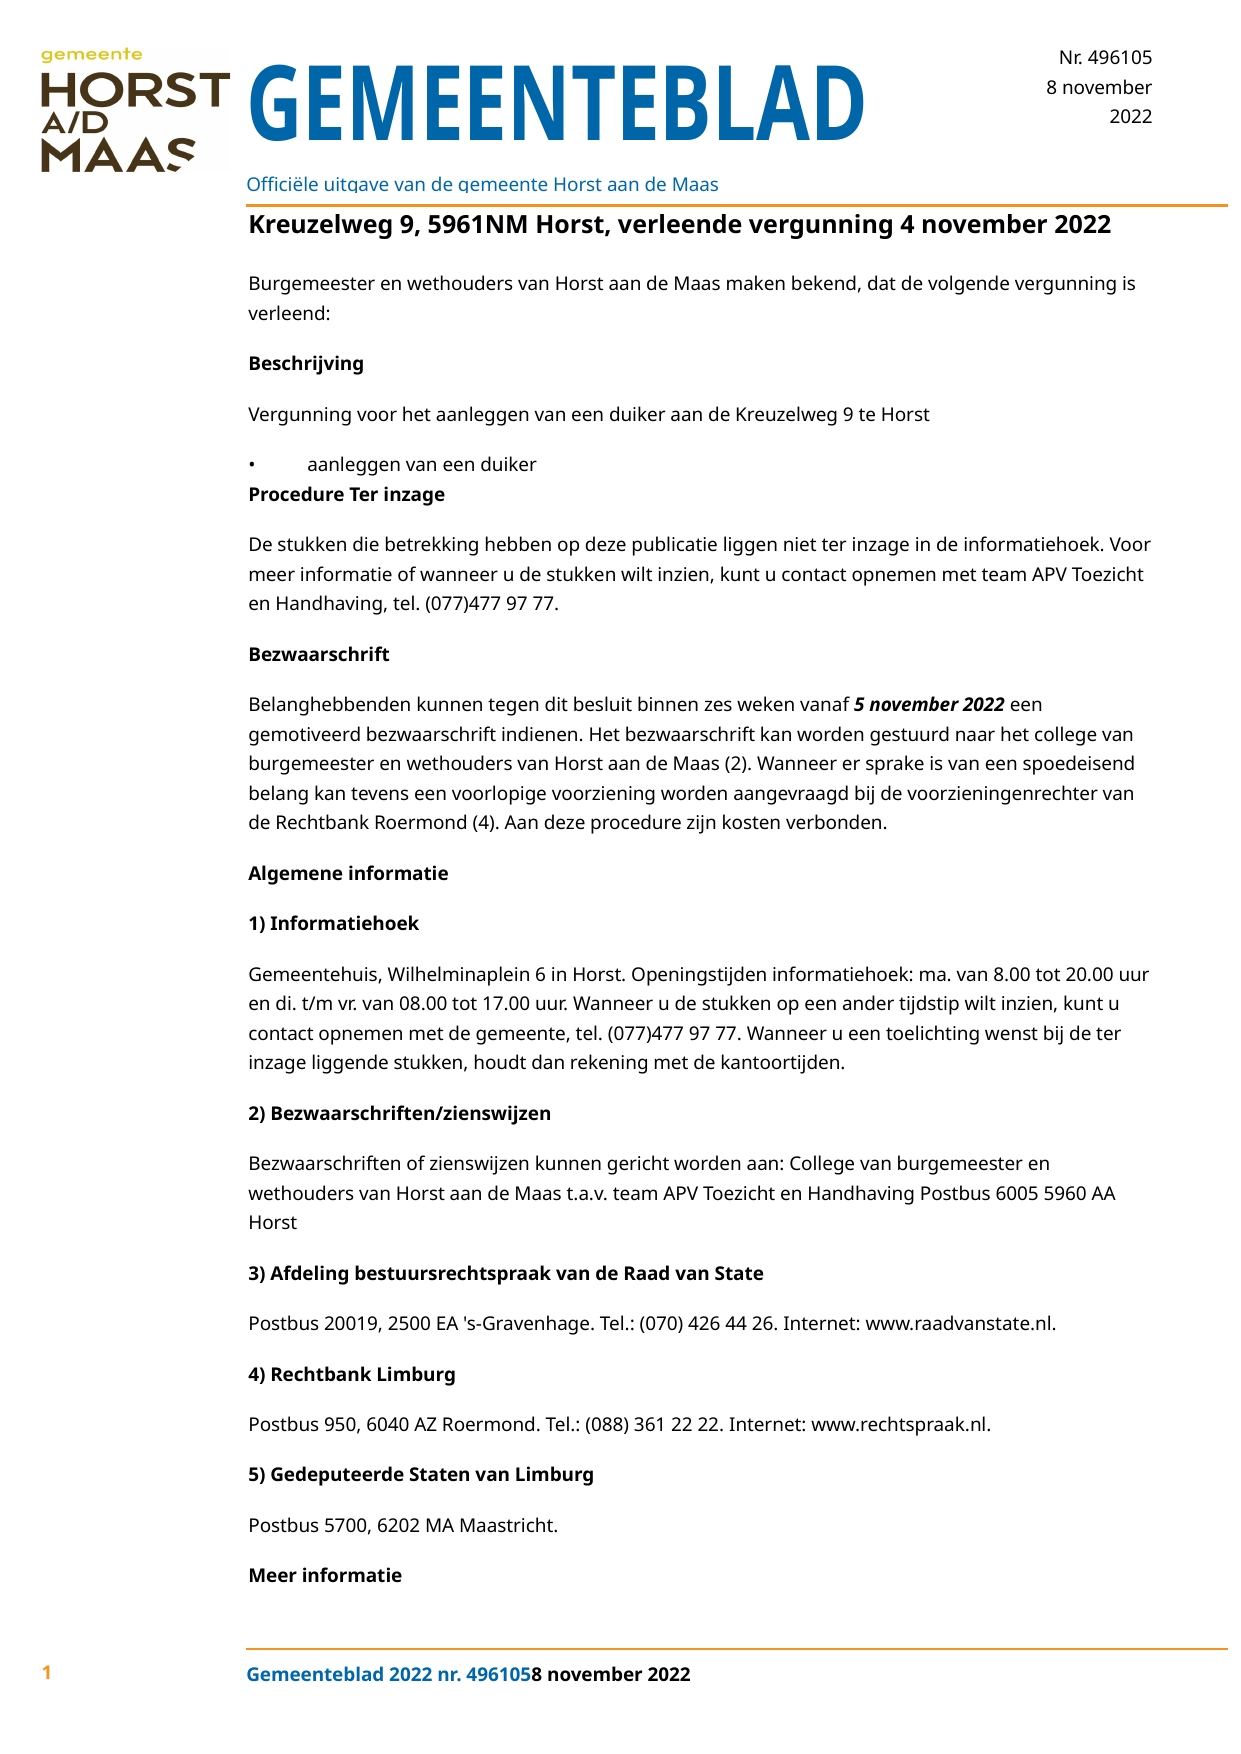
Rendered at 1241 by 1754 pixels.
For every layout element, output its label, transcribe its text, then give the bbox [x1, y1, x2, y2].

list aanleggen van een duiker [248, 451, 1152, 477]
text Vergunning voor het aanleggen van een duiker aan de Kreuzelweg 9 te Horst [248, 401, 1152, 426]
text 3) Afdeling bestuursrechtspraak van de Raad van State [248, 1260, 1152, 1286]
text Meer informatie [248, 1562, 1152, 1588]
text Kreuzelweg 9, 5961NM Horst, verleende vergunning 4 november 2022 [248, 207, 1152, 241]
text Gemeentehuis, Wilhelminaplein 6 in Horst. Openingstijden informatiehoek: ma. van 8.00 tot 20.00 uur en di. t/m vr. van 08.00 tot 17.00 uur. Wanneer u de stukken op een ander tijdstip wilt inzien, kunt u contact opnemen met de gemeente, tel. (077)477 97 77. Wanneer u een toelichting wenst bij de ter inzage liggende stukken, houdt dan rekening met de kantoortijden. [248, 961, 1152, 1075]
text Belanghebbenden kunnen tegen dit besluit binnen zes weken vanaf 5 november 2022 een gemotiveerd bezwaarschrift indienen. Het bezwaarschrift kan worden gestuurd naar het college van burgemeester en wethouders van Horst aan de Maas (2). Wanneer er sprake is van een spoedeisend belang kan tevens een voorlopige voorziening worden aangevraagd bij de voorzieningenrechter van de Rechtbank Roermond (4). Aan deze procedure zijn kosten verbonden. [248, 691, 1152, 835]
text Postbus 5700, 6202 MA Maastricht. [248, 1512, 1152, 1538]
text Postbus 950, 6040 AZ Roermond. Tel.: (088) 361 22 22. Internet: www.rechtspraak.nl. [248, 1411, 1152, 1437]
text De stukken die betrekking hebben op deze publicatie liggen niet ter inzage in de informatiehoek. Voor meer informatie of wanneer u de stukken wilt inzien, kunt u contact opnemen met team APV Toezicht en Handhaving, tel. (077)477 97 77. [248, 531, 1152, 616]
text Bezwaarschrift [248, 641, 1152, 666]
text Bezwaarschriften of zienswijzen kunnen gericht worden aan: College van burgemeester en wethouders van Horst aan de Maas t.a.v. team APV Toezicht en Handhaving Postbus 6005 5960 AA Horst [248, 1150, 1152, 1235]
text 5) Gedeputeerde Staten van Limburg [248, 1462, 1152, 1487]
text 1) Informatiehoek [248, 910, 1152, 936]
text Algemene informatie [248, 860, 1152, 886]
picture [41, 47, 231, 172]
text Burgemeester en wethouders van Horst aan de Maas maken bekend, dat de volgende vergunning is verleend: [248, 270, 1152, 326]
text Postbus 20019, 2500 EA 's-Gravenhage. Tel.: (070) 426 44 26. Internet: www.raadvanstate.nl. [248, 1310, 1152, 1336]
text Beschrijving [248, 350, 1152, 376]
text 4) Rechtbank Limburg [248, 1361, 1152, 1386]
text 2) Bezwaarschriften/zienswijzen [248, 1100, 1152, 1126]
text Procedure Ter inzage [248, 481, 1152, 506]
